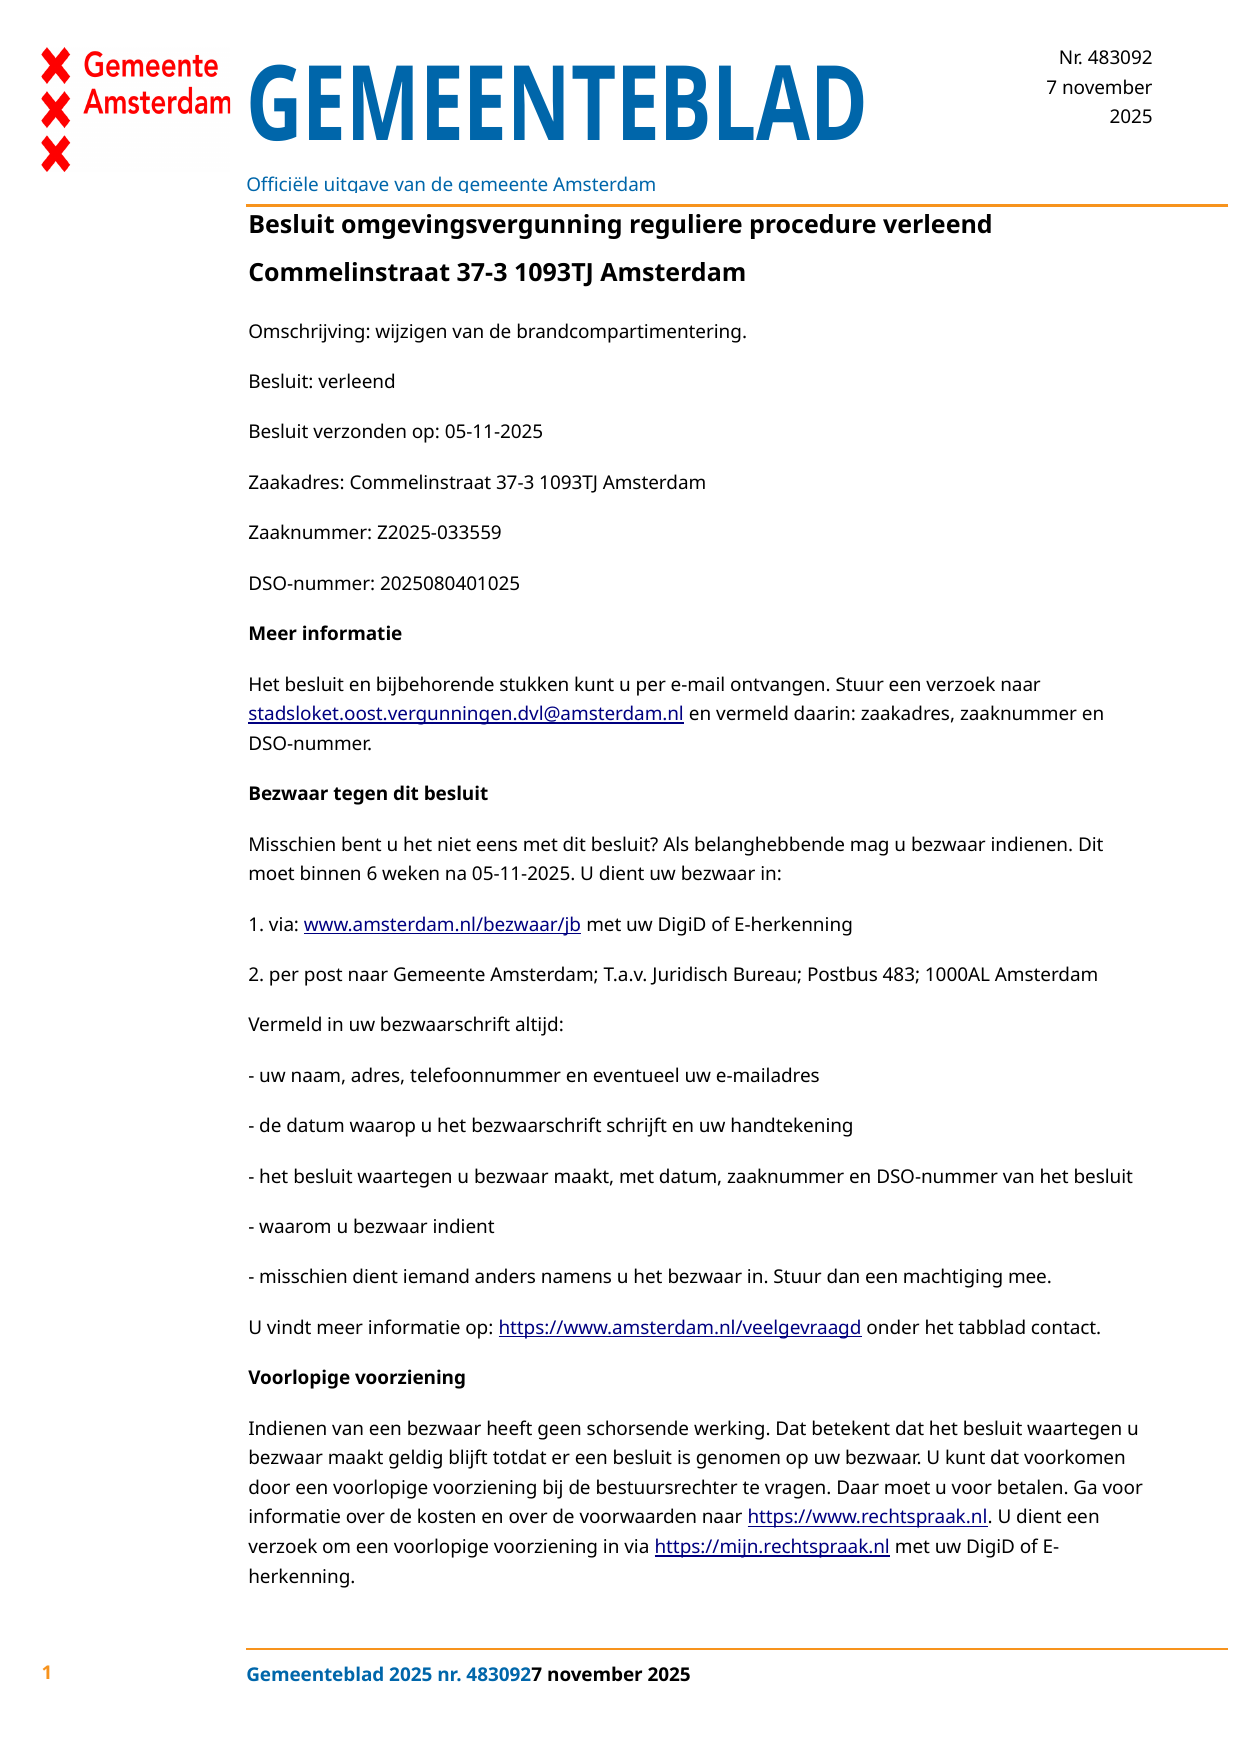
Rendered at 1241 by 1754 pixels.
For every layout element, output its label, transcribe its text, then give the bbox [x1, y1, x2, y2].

picture [41, 47, 231, 172]
text - uw naam, adres, telefoonnummer en eventueel uw e-mailadres [248, 1062, 1152, 1088]
text Besluit verzonden op: 05-11-2025 [248, 419, 1152, 444]
text - waarom u bezwaar indient [248, 1213, 1152, 1239]
text Het besluit en bijbehorende stukken kunt u per e-mail ontvangen. Stuur een verzoek naar stadsloket.oost.vergunningen.dvl@amsterdam.nl en vermeld daarin: zaakadres, zaaknummer en DSO-nummer. [248, 671, 1152, 756]
text Zaakadres: Commelinstraat 37-3 1093TJ Amsterdam [248, 469, 1152, 495]
text Bezwaar tegen dit besluit [248, 780, 1152, 806]
text 1. via: www.amsterdam.nl/bezwaar/jb met uw DigiD of E-herkenning [248, 911, 1152, 937]
text Zaaknummer: Z2025-033559 [248, 519, 1152, 545]
text Besluit omgevingsvergunning reguliere procedure verleend Commelinstraat 37-3 1093TJ Amsterdam [248, 207, 1152, 288]
text 2. per post naar Gemeente Amsterdam; T.a.v. Juridisch Bureau; Postbus 483; 1000AL Amsterdam [248, 961, 1152, 987]
text Omschrijving: wijzigen van de brandcompartimentering. [248, 318, 1152, 344]
text Besluit: verleend [248, 368, 1152, 394]
text U vindt meer informatie op: https://www.amsterdam.nl/veelgevraagd onder het tabblad contact. [248, 1314, 1152, 1340]
text DSO-nummer: 2025080401025 [248, 570, 1152, 596]
text Voorlopige voorziening [248, 1364, 1152, 1390]
text - de datum waarop u het bezwaarschrift schrijft en uw handtekening [248, 1112, 1152, 1138]
text Indienen van een bezwaar heeft geen schorsende werking. Dat betekent dat het besluit waartegen u bezwaar maakt geldig blijft totdat er een besluit is genomen op uw bezwaar. U kunt dat voorkomen door een voorlopige voorziening bij de bestuursrechter te vragen. Daar moet u voor betalen. Ga voor informatie over de kosten en over de voorwaarden naar https://www.rechtspraak.nl. U dient een verzoek om een voorlopige voorziening in via https://mijn.rechtspraak.nl met uw DigiD of E-herkenning. [248, 1415, 1152, 1589]
text Vermeld in uw bezwaarschrift altijd: [248, 1012, 1152, 1037]
text Misschien bent u het niet eens met dit besluit? Als belanghebbende mag u bezwaar indienen. Dit moet binnen 6 weken na 05-11-2025. U dient uw bezwaar in: [248, 831, 1152, 886]
text - misschien dient iemand anders namens u het bezwaar in. Stuur dan een machtiging mee. [248, 1264, 1152, 1289]
text - het besluit waartegen u bezwaar maakt, met datum, zaaknummer en DSO-nummer van het besluit [248, 1163, 1152, 1189]
text Meer informatie [248, 620, 1152, 646]
